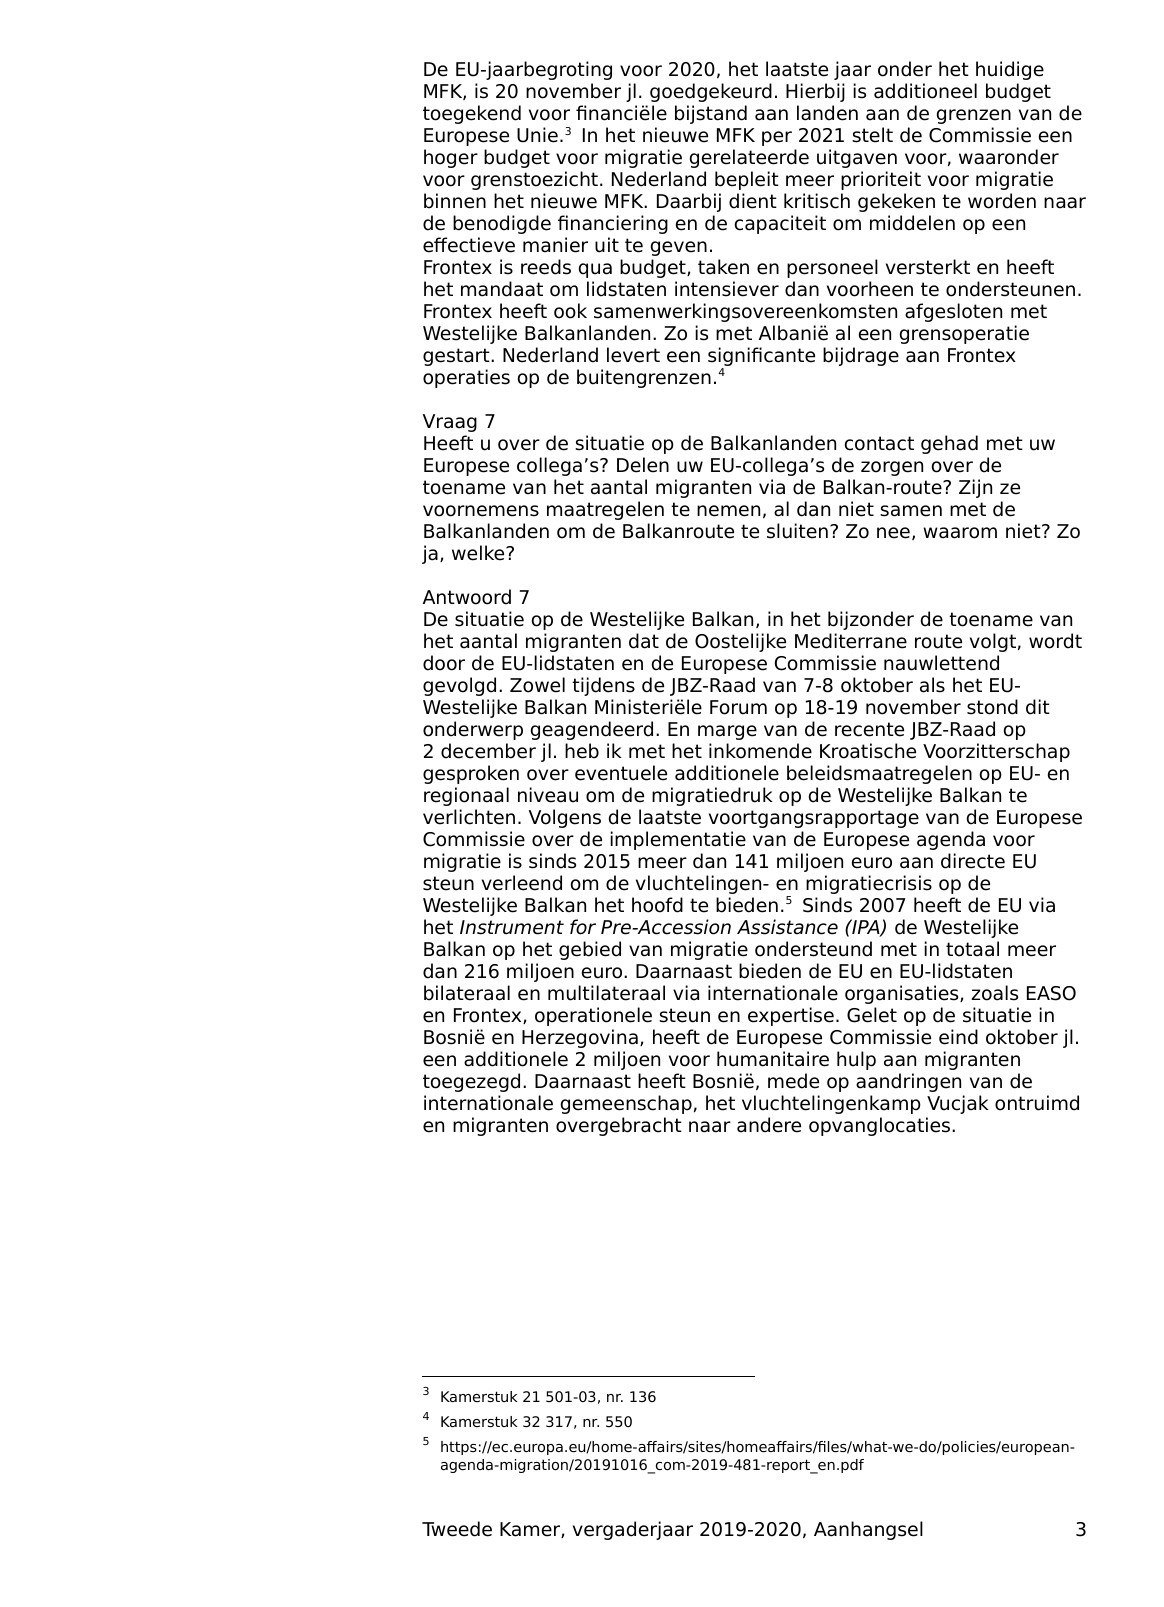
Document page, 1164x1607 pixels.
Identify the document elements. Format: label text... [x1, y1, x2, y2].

text Kamerstuk 32 317, nr. 550 [422, 1410, 1087, 1432]
text Kamerstuk 21 501-03, nr. 136 [422, 1385, 1087, 1407]
text De EU-jaarbegroting voor 2020, het laatste jaar onder het huidige MFK, is 20 november jl. goedgekeurd. Hierbij is additioneel budget toegekend voor financiële bijstand aan landen aan de grenzen van de Europese Unie. In het nieuwe MFK per 2021 stelt de Commissie een hoger budget voor migratie gerelateerde uitgaven voor, waaronder voor grenstoezicht. Nederland bepleit meer prioriteit voor migratie binnen het nieuwe MFK. Daarbij dient kritisch gekeken te worden naar de benodigde financiering en de capaciteit om middelen op een effectieve manier uit te geven. [422, 59, 1087, 257]
text Antwoord 7 [422, 587, 1087, 609]
text De situatie op de Westelijke Balkan, in het bijzonder de toename van het aantal migranten dat de Oostelijke Mediterrane route volgt, wordt door de EU-lidstaten en de Europese Commissie nauwlettend gevolgd. Zowel tijdens de JBZ-Raad van 7-8 oktober als het EU-Westelijke Balkan Ministeriële Forum op 18-19 november stond dit onderwerp geagendeerd. En marge van de recente JBZ-Raad op 2 december jl. heb ik met het inkomende Kroatische Voorzitterschap gesproken over eventuele additionele beleidsmaatregelen op EU- en regionaal niveau om de migratiedruk op de Westelijke Balkan te verlichten. Volgens de laatste voortgangsrapportage van de Europese Commissie over de implementatie van de Europese agenda voor migratie is sinds 2015 meer dan 141 miljoen euro aan directe EU steun verleend om de vluchtelingen- en migratiecrisis op de Westelijke Balkan het hoofd te bieden. Sinds 2007 heeft de EU via het Instrument for Pre-Accession Assistance (IPA) de Westelijke Balkan op het gebied van migratie ondersteund met in totaal meer dan 216 miljoen euro. Daarnaast bieden de EU en EU-lidstaten bilateraal en multilateraal via internationale organisaties, zoals EASO en Frontex, operationele steun en expertise. Gelet op de situatie in Bosnië en Herzegovina, heeft de Europese Commissie eind oktober jl. een additionele 2 miljoen voor humanitaire hulp aan migranten toegezegd. Daarnaast heeft Bosnië, mede op aandringen van de internationale gemeenschap, het vluchtelingenkamp Vucjak ontruimd en migranten overgebracht naar andere opvanglocaties. [422, 609, 1087, 1136]
text Frontex is reeds qua budget, taken en personeel versterkt en heeft het mandaat om lidstaten intensiever dan voorheen te ondersteunen. Frontex heeft ook samenwerkingsovereenkomsten afgesloten met Westelijke Balkanlanden. Zo is met Albanië al een grensoperatie gestart. Nederland levert een significante bijdrage aan Frontex operaties op de buitengrenzen. [422, 257, 1087, 389]
text Heeft u over de situatie op de Balkanlanden contact gehad met uw Europese collega’s? Delen uw EU-collega’s de zorgen over de toename van het aantal migranten via de Balkan-route? Zijn ze voornemens maatregelen te nemen, al dan niet samen met de Balkanlanden om de Balkanroute te sluiten? Zo nee, waarom niet? Zo ja, welke? [422, 433, 1087, 565]
text Vraag 7 [422, 411, 1087, 433]
text https://ec.europa.eu/home-affairs/sites/homeaffairs/files/what-we-do/policies/european-agenda-migration/20191016_com-2019-481-report_en.pdf [422, 1435, 1087, 1474]
